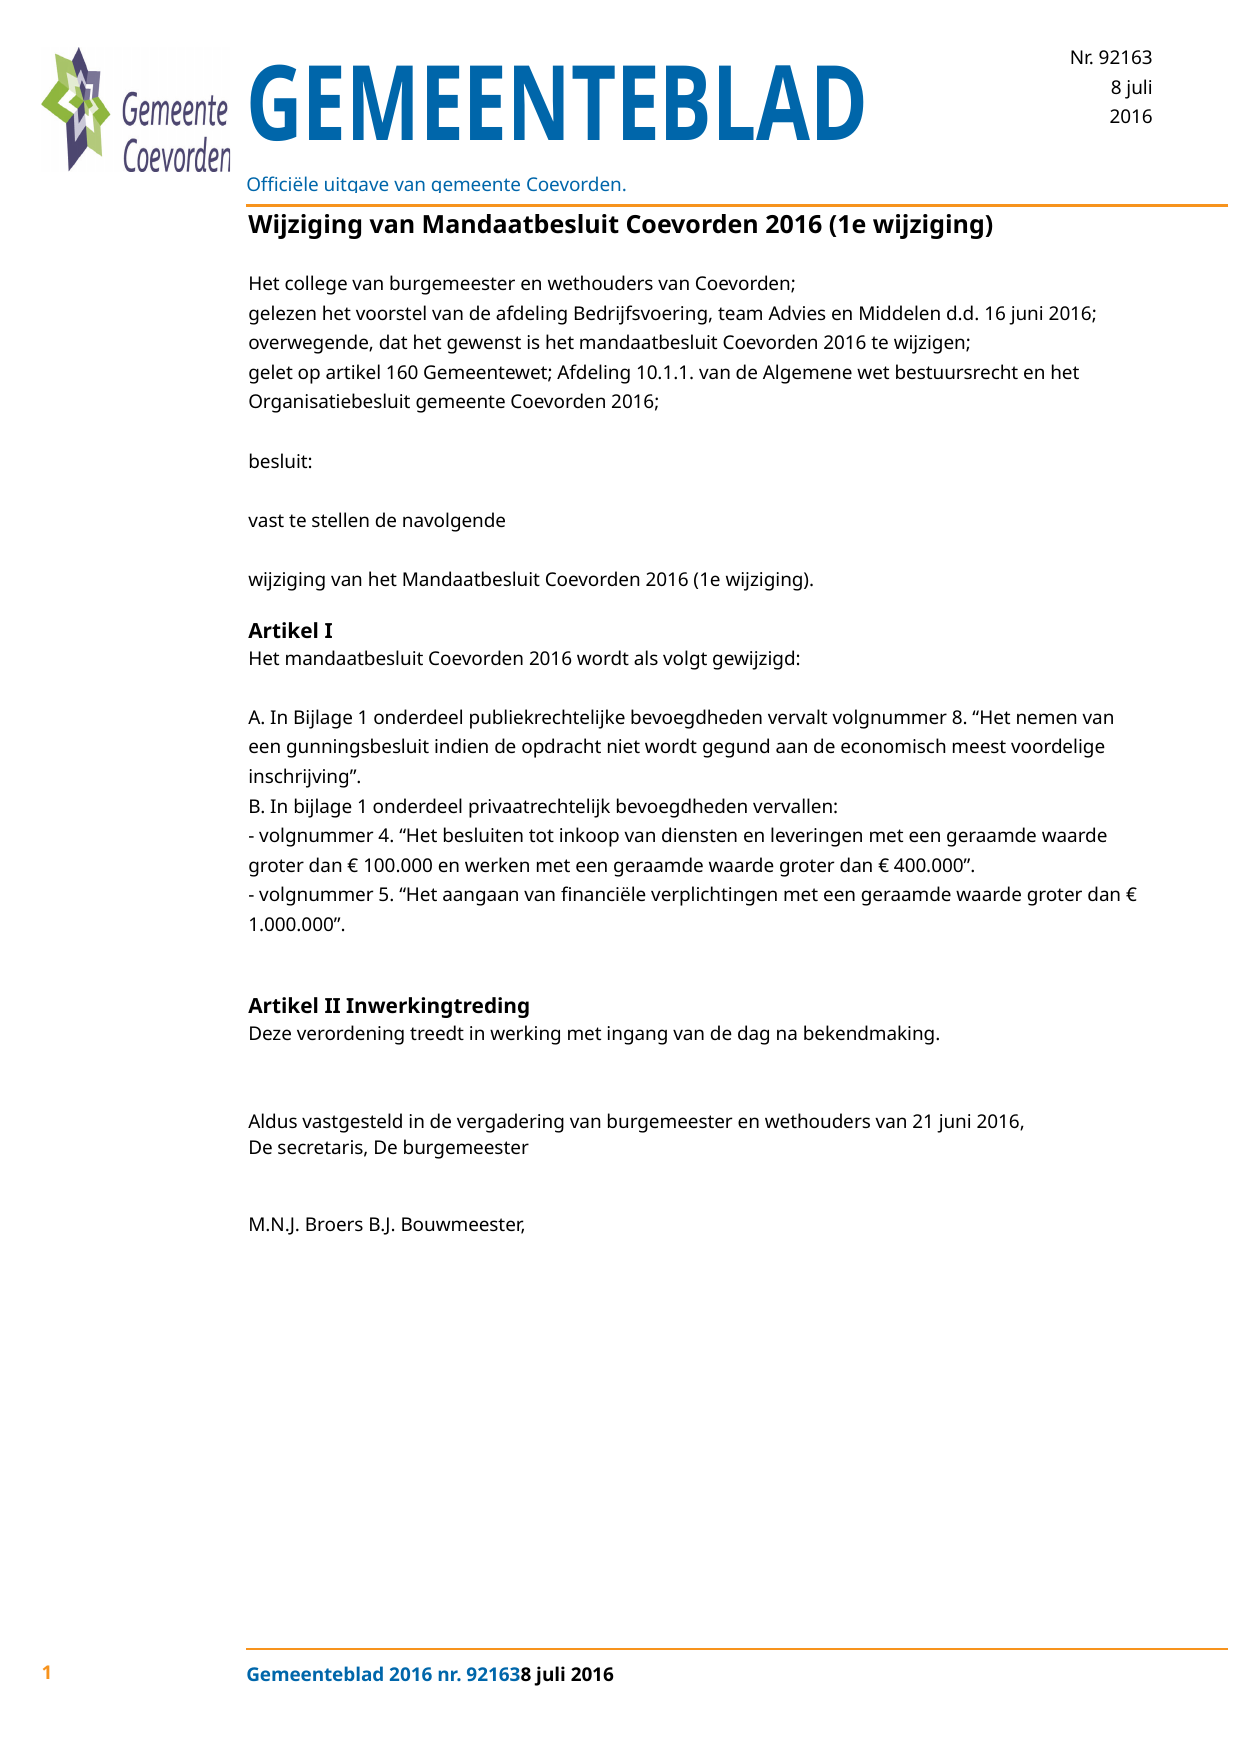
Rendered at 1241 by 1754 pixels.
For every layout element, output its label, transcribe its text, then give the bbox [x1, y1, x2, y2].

text Aldus vastgesteld in de vergadering van burgemeester en wethouders van 21 juni 2016, [248, 1108, 1152, 1134]
text Deze verordening treedt in werking met ingang van de dag na bekendmaking. [248, 1020, 1152, 1045]
text Het mandaatbesluit Coevorden 2016 wordt als volgt gewijzigd: [248, 645, 1152, 671]
text De secretaris, De burgemeester [248, 1134, 1152, 1160]
text vast te stellen de navolgende [248, 507, 1152, 533]
text Wijziging van Mandaatbesluit Coevorden 2016 (1e wijziging) [248, 207, 1152, 241]
text M.N.J. Broers B.J. Bouwmeester, [248, 1211, 1152, 1237]
text overwegende, dat het gewenst is het mandaatbesluit Coevorden 2016 te wijzigen; [248, 329, 1152, 355]
text Het college van burgemeester en wethouders van Coevorden; [248, 270, 1152, 296]
text besluit: [248, 448, 1152, 473]
text gelezen het voorstel van de afdeling Bedrijfsvoering, team Advies en Middelen d.d. 16 juni 2016; [248, 300, 1152, 326]
text wijziging van het Mandaatbesluit Coevorden 2016 (1e wijziging). [248, 566, 1152, 592]
picture [41, 47, 231, 172]
text A. In Bijlage 1 onderdeel publiekrechtelijke bevoegdheden vervalt volgnummer 8. “Het nemen van een gunningsbesluit indien de opdracht niet wordt gegund aan de economisch meest voordelige inschrijving”. [248, 704, 1152, 789]
text B. In bijlage 1 onderdeel privaatrechtelijk bevoegdheden vervallen: [248, 793, 1152, 819]
text gelet op artikel 160 Gemeentewet; Afdeling 10.1.1. van de Algemene wet bestuursrecht en het Organisatiebesluit gemeente Coevorden 2016; [248, 359, 1152, 414]
text - volgnummer 4. “Het besluiten tot inkoop van diensten en leveringen met een geraamde waarde groter dan € 100.000 en werken met een geraamde waarde groter dan € 400.000”. [248, 822, 1152, 878]
text - volgnummer 5. “Het aangaan van financiële verplichtingen met een geraamde waarde groter dan € 1.000.000”. [248, 882, 1152, 937]
text Artikel II Inwerkingtreding [248, 991, 1152, 1020]
text Artikel I [248, 617, 1152, 645]
